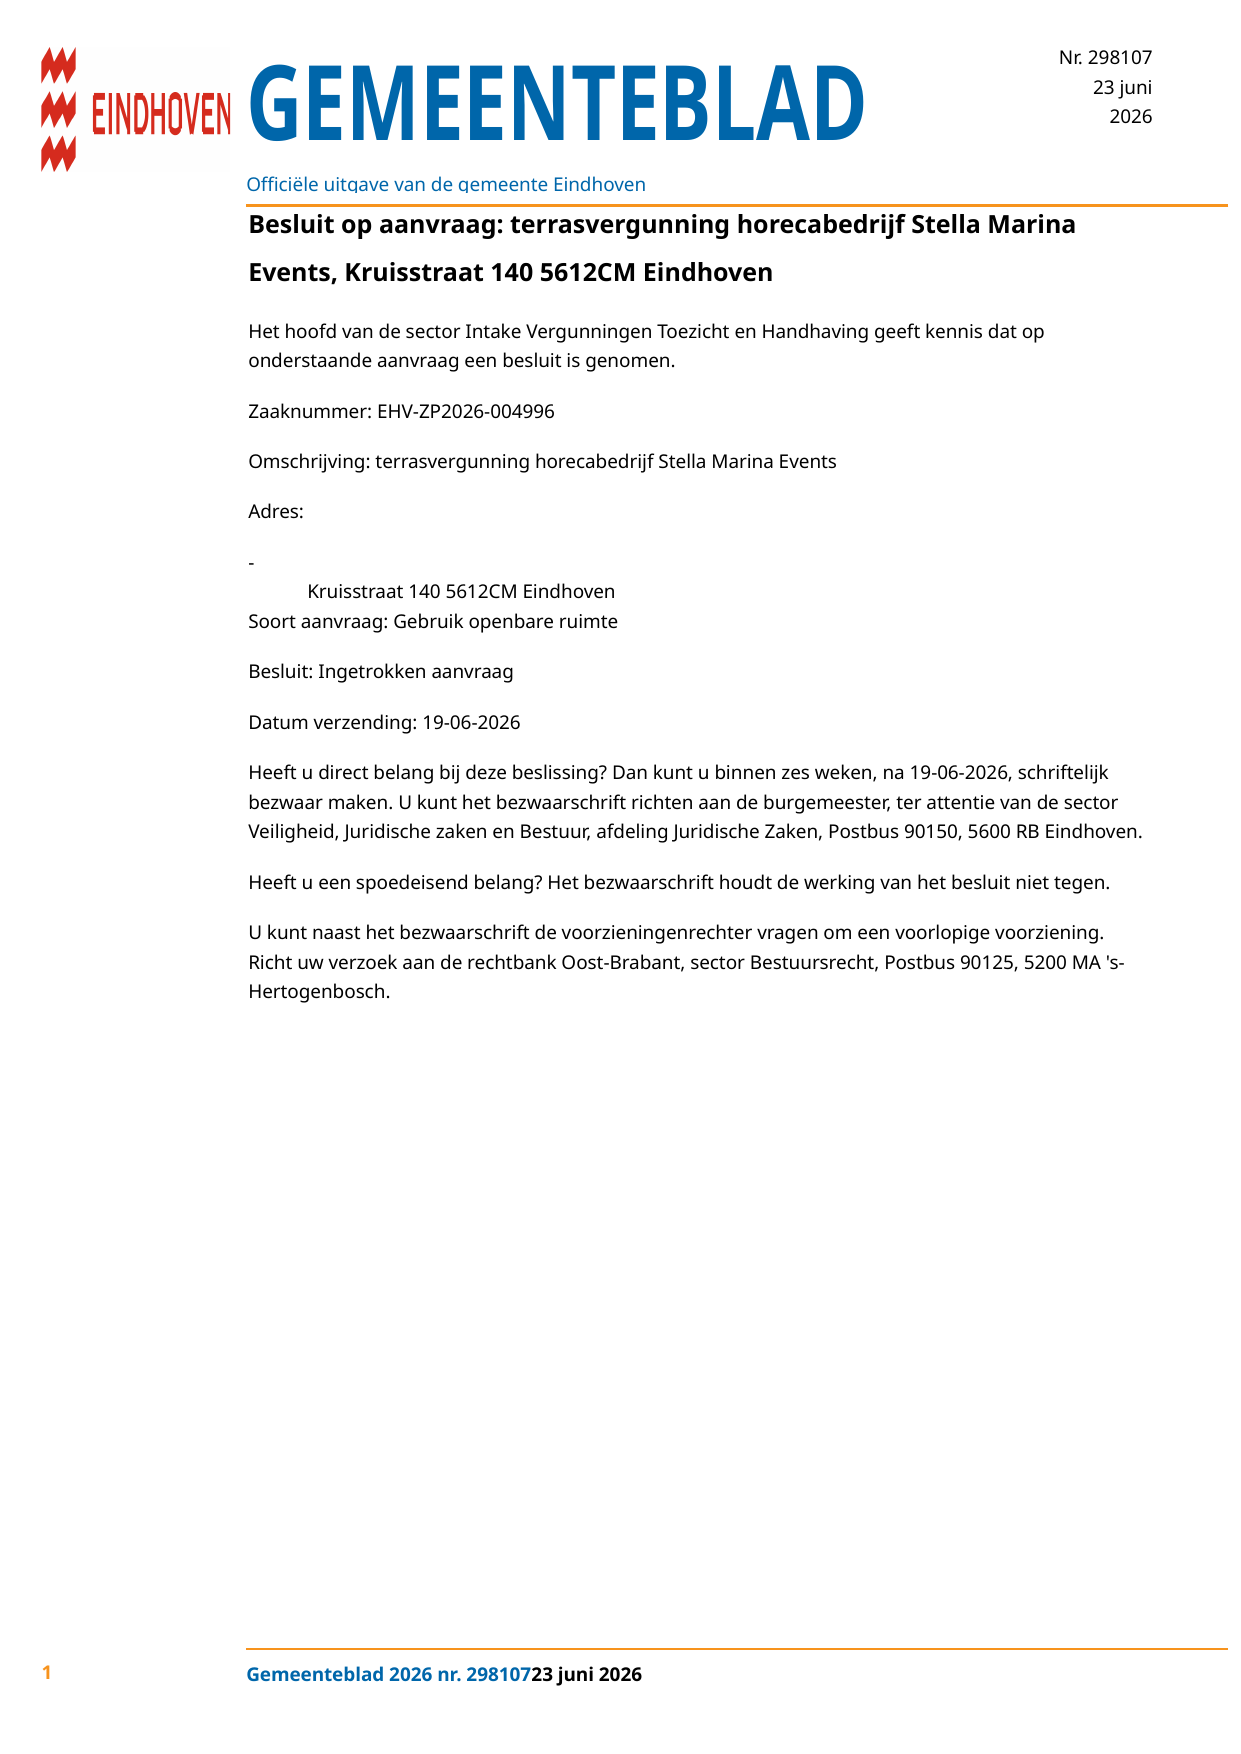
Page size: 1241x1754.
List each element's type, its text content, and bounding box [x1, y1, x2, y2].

text Besluit op aanvraag: terrasvergunning horecabedrijf Stella Marina Events, Kruisstraat 140 5612CM Eindhoven [248, 207, 1152, 288]
picture [41, 47, 231, 172]
text Soort aanvraag: Gebruik openbare ruimte [248, 608, 1152, 634]
text Heeft u direct belang bij deze beslissing? Dan kunt u binnen zes weken, na 19-06-2026, schriftelijk bezwaar maken. U kunt het bezwaarschrift richten aan de burgemeester, ter attentie van de sector Veiligheid, Juridische zaken en Bestuur, afdeling Juridische Zaken, Postbus 90150, 5600 RB Eindhoven. [248, 759, 1152, 844]
text Omschrijving: terrasvergunning horecabedrijf Stella Marina Events [248, 448, 1152, 474]
text Het hoofd van de sector Intake Vergunningen Toezicht en Handhaving geeft kennis dat op onderstaande aanvraag een besluit is genomen. [248, 318, 1152, 373]
text Adres: [248, 499, 1152, 524]
text Zaaknummer: EHV-ZP2026-004996 [248, 398, 1152, 424]
text U kunt naast het bezwaarschrift de voorzieningenrechter vragen om een voorlopige voorziening. Richt uw verzoek aan de rechtbank Oost-Brabant, sector Bestuursrecht, Postbus 90125, 5200 MA 's-Hertogenbosch. [248, 919, 1152, 1004]
list Kruisstraat 140 5612CM Eindhoven [248, 579, 1152, 604]
text Besluit: Ingetrokken aanvraag [248, 659, 1152, 684]
text Heeft u een spoedeisend belang? Het bezwaarschrift houdt de werking van het besluit niet tegen. [248, 869, 1152, 895]
text Datum verzending: 19-06-2026 [248, 709, 1152, 735]
